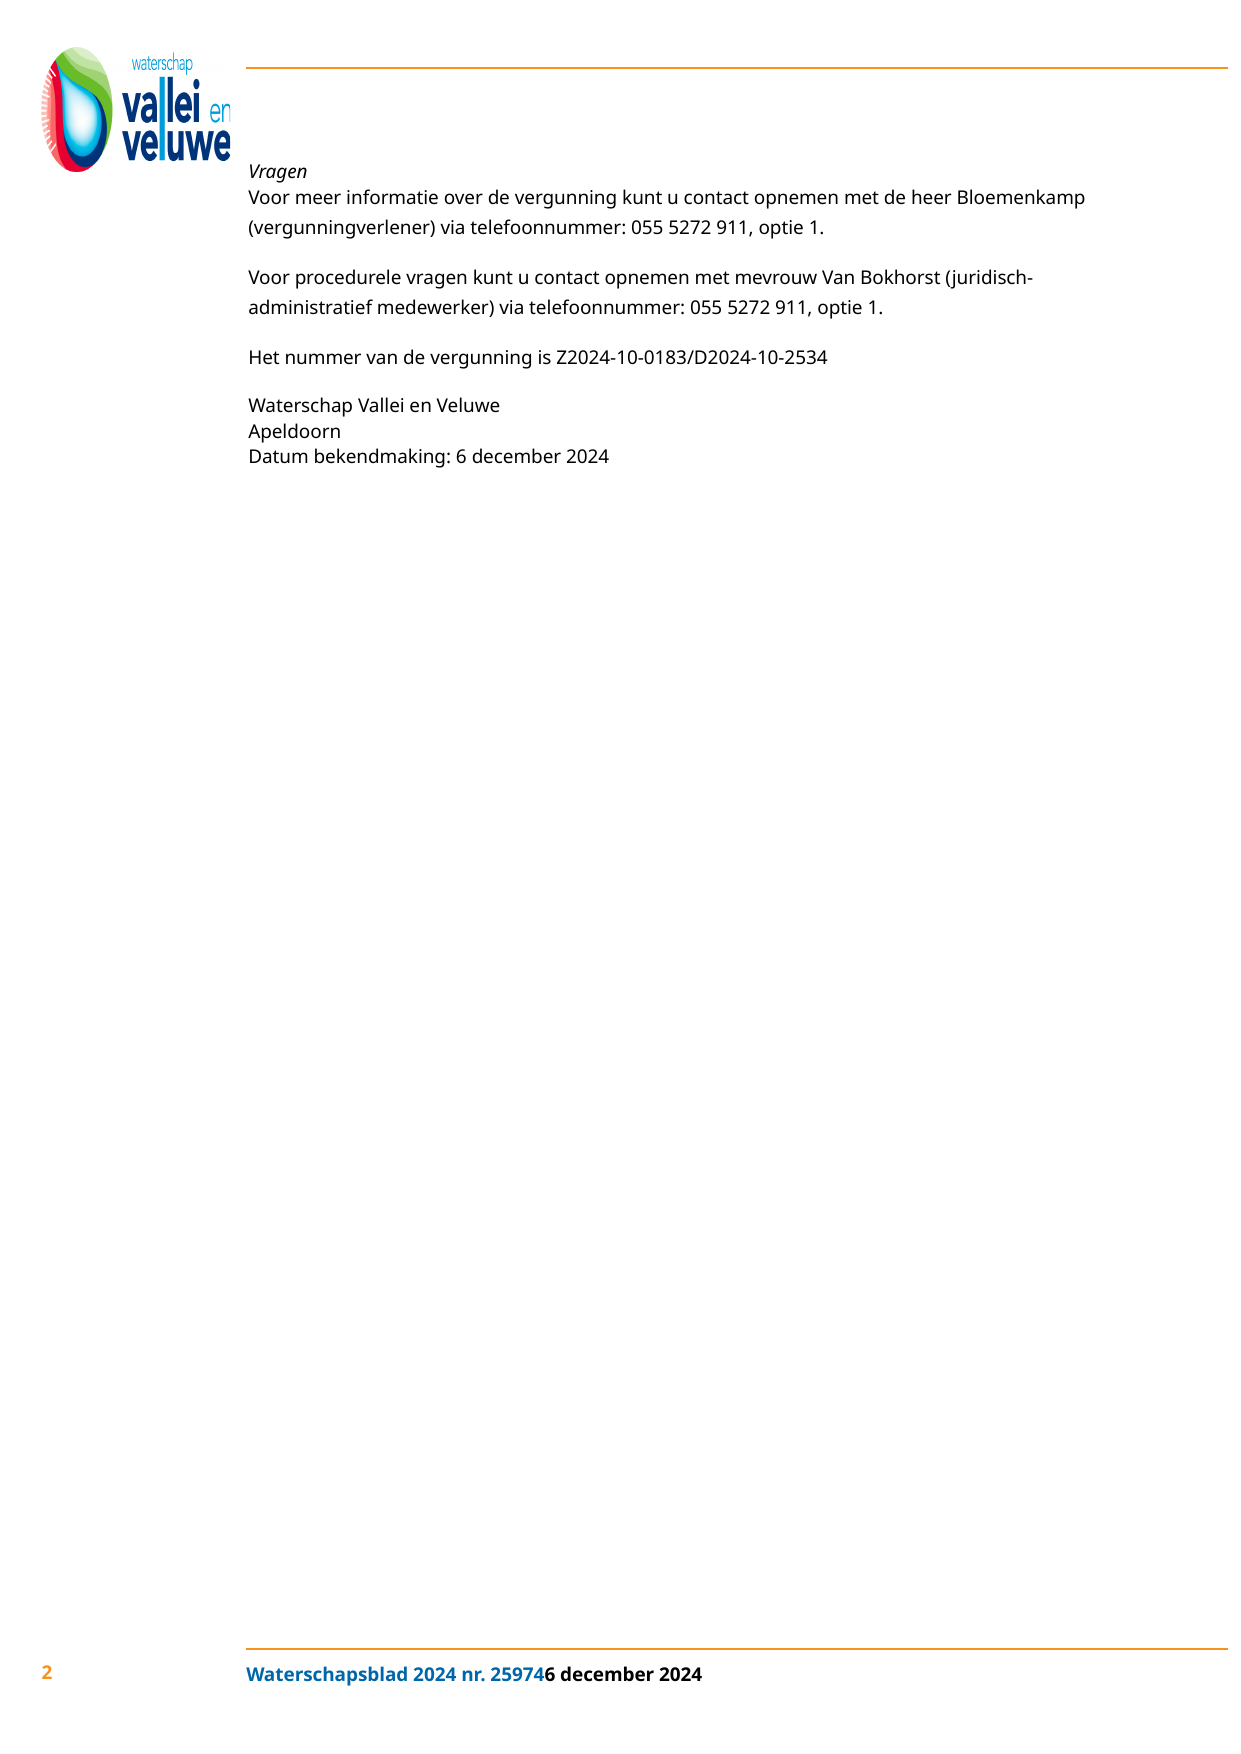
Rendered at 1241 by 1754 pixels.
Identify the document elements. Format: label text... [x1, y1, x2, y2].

text Waterschap Vallei en Veluwe [248, 392, 1152, 418]
text Apeldoorn [248, 418, 1152, 444]
text Voor procedurele vragen kunt u contact opnemen met mevrouw Van Bokhorst (juridisch-administratief medewerker) via telefoonnummer: 055 5272 911, optie 1. [248, 264, 1152, 320]
text Datum bekendmaking: 6 december 2024 [248, 444, 1152, 469]
picture [41, 47, 231, 172]
text Voor meer informatie over de vergunning kunt u contact opnemen met de heer Bloemenkamp (vergunningverlener) via telefoonnummer: 055 5272 911, optie 1. [248, 184, 1152, 240]
text Vragen [248, 159, 1152, 184]
text Het nummer van de vergunning is Z2024-10-0183/D2024-10-2534 [248, 344, 1152, 370]
